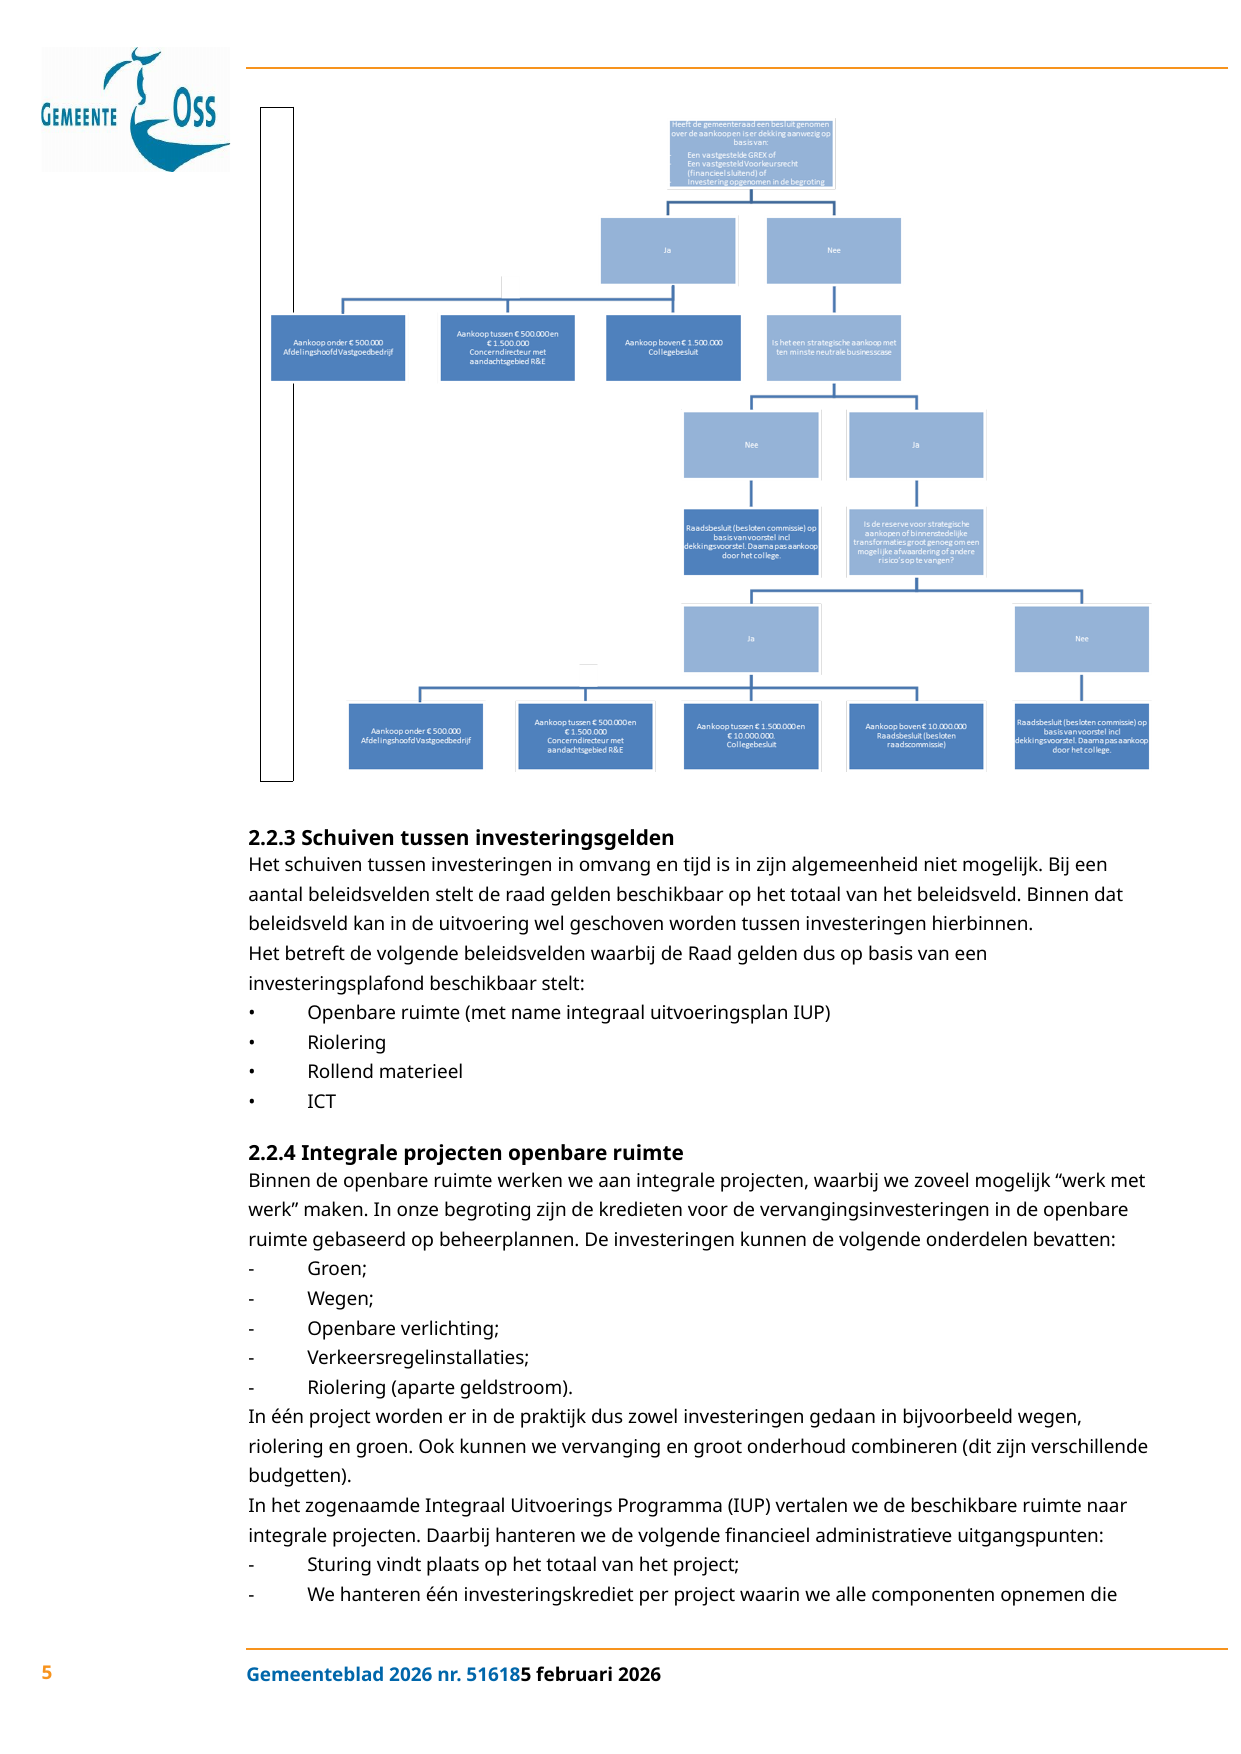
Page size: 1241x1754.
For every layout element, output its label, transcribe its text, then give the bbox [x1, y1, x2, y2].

text Het schuiven tussen investeringen in omvang en tijd is in zijn algemeenheid niet mogelijk. Bij een aantal beleidsvelden stelt de raad gelden beschikbaar op het totaal van het beleidsveld. Binnen dat beleidsveld kan in de uitvoering wel geschoven worden tussen investeringen hierbinnen. [248, 851, 1152, 936]
text Het betreft de volgende beleidsvelden waarbij de Raad gelden dus op basis van een investeringsplafond beschikbaar stelt: [248, 940, 1152, 995]
picture [41, 47, 231, 172]
text Binnen de openbare ruimte werken we aan integrale projecten, waarbij we zoveel mogelijk “werk met werk” maken. In onze begroting zijn de kredieten voor de vervangingsinvesteringen in de openbare ruimte gebaseerd op beheerplannen. De investeringen kunnen de volgende onderdelen bevatten: [248, 1167, 1152, 1252]
list Riolering [248, 1029, 1152, 1054]
list Wegen; [248, 1285, 1152, 1311]
list We hanteren één investeringskrediet per project waarin we alle componenten opnemen die [248, 1581, 1152, 1607]
list Verkeersregelinstallaties; [248, 1344, 1152, 1370]
list Openbare verlichting; [248, 1315, 1152, 1341]
list Groen; [248, 1256, 1152, 1281]
text In één project worden er in de praktijk dus zowel investeringen gedaan in bijvoorbeeld wegen, riolering en groen. Ook kunnen we vervanging en groot onderhoud combineren (dit zijn verschillende budgetten). [248, 1403, 1152, 1488]
text 2.2.4 Integrale projecten openbare ruimte [248, 1138, 1152, 1167]
text In het zogenaamde Integraal Uitvoerings Programma (IUP) vertalen we de beschikbare ruimte naar integrale projecten. Daarbij hanteren we de volgende financieel administratieve uitgangspunten: [248, 1492, 1152, 1548]
text 2.2.3 Schuiven tussen investeringsgelden [248, 823, 1152, 851]
list Riolering (aparte geldstroom). [248, 1374, 1152, 1400]
list Rollend materieel [248, 1058, 1152, 1084]
list ICT [248, 1088, 1152, 1114]
list Sturing vindt plaats op het totaal van het project; [248, 1551, 1152, 1577]
picture [268, 115, 1155, 772]
list Openbare ruimte (met name integraal uitvoeringsplan IUP) [248, 999, 1152, 1025]
